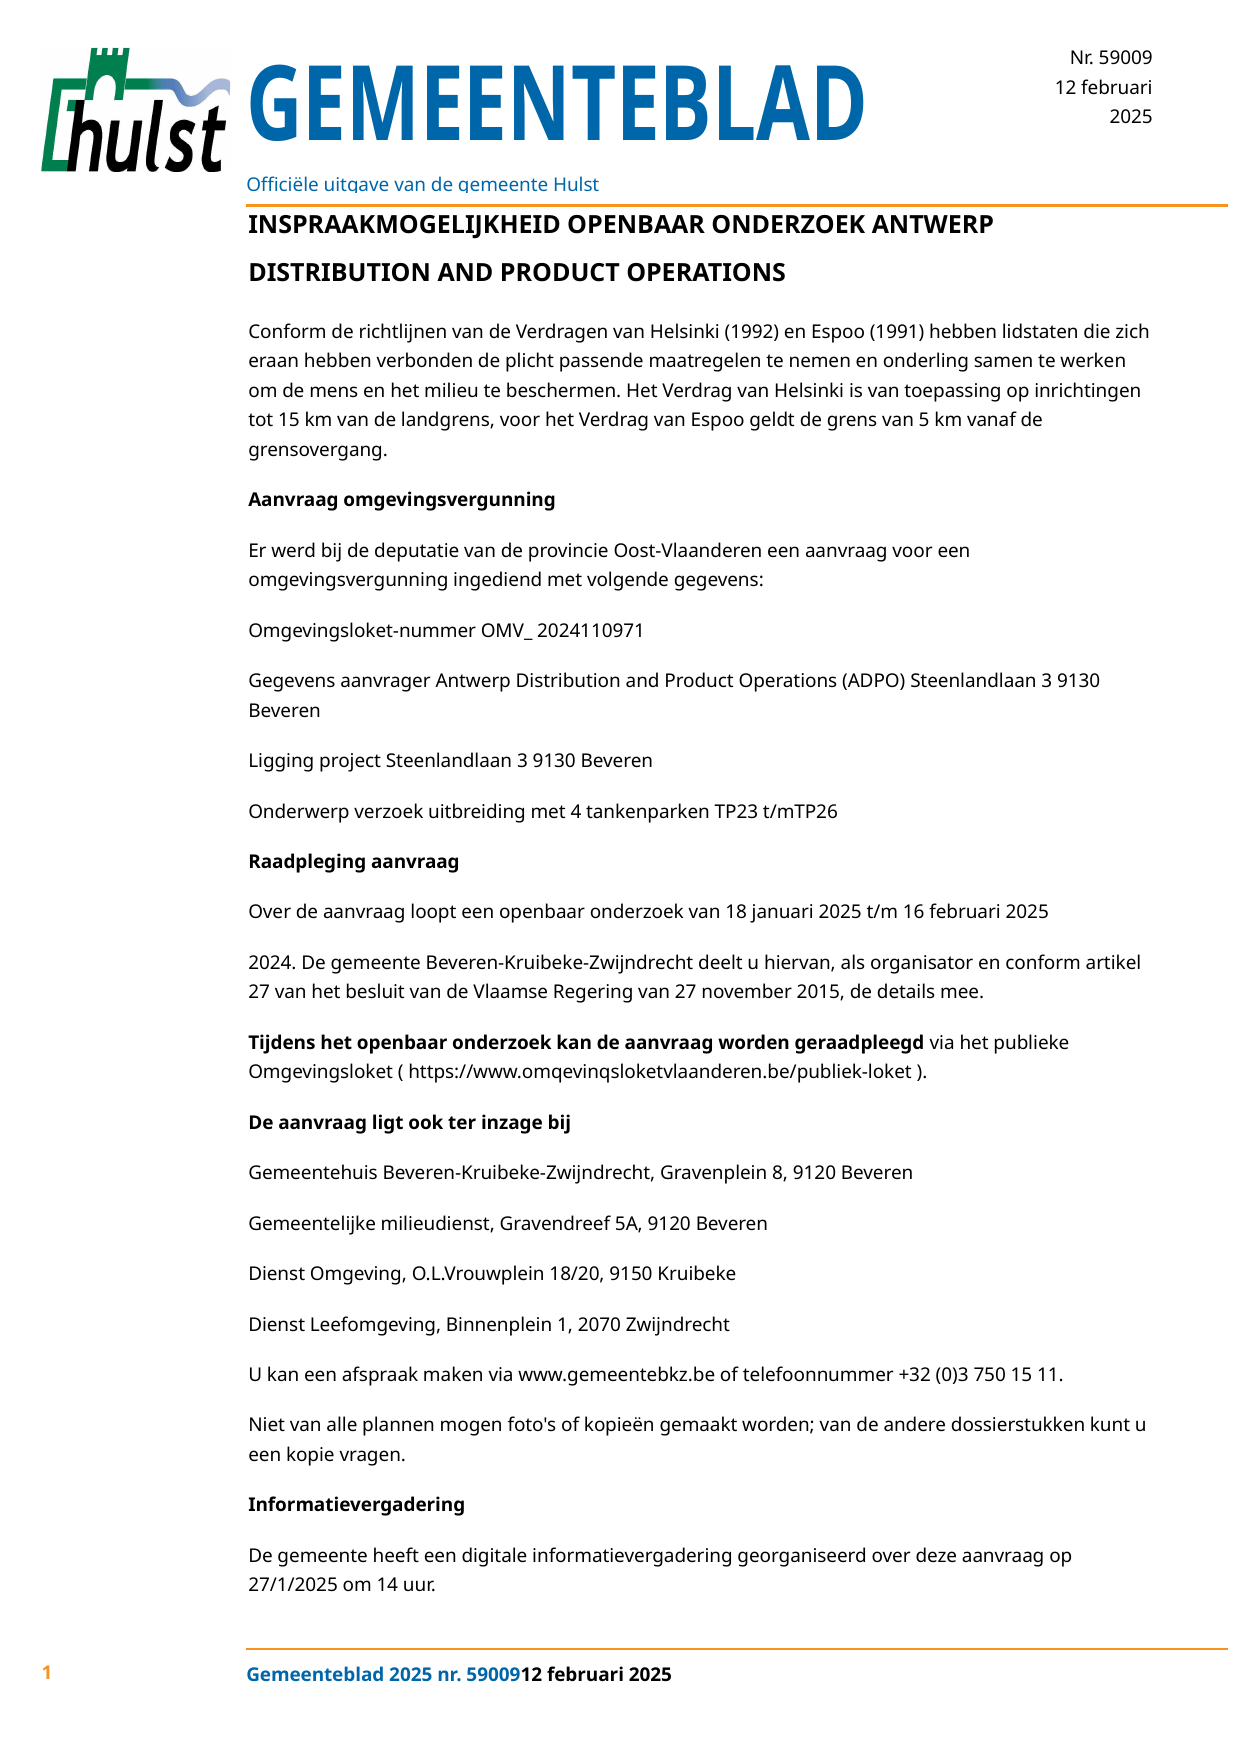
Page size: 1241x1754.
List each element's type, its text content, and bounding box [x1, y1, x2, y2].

text Niet van alle plannen mogen foto's of kopieën gemaakt worden; van de andere dossierstukken kunt u een kopie vragen. [248, 1412, 1152, 1467]
text De gemeente heeft een digitale informatievergadering georganiseerd over deze aanvraag op 27/1/2025 om 14 uur. [248, 1542, 1152, 1597]
text Onderwerp verzoek uitbreiding met 4 tankenparken TP23 t/mTP26 [248, 798, 1152, 824]
text Gegevens aanvrager Antwerp Distribution and Product Operations (ADPO) Steenlandlaan 3 9130 Beveren [248, 667, 1152, 723]
picture [41, 47, 231, 172]
text Raadpleging aanvraag [248, 848, 1152, 874]
text Dienst Leefomgeving, Binnenplein 1, 2070 Zwijndrecht [248, 1311, 1152, 1337]
text 2024. De gemeente Beveren-Kruibeke-Zwijndrecht deelt u hiervan, als organisator en conform artikel 27 van het besluit van de Vlaamse Regering van 27 november 2015, de details mee. [248, 949, 1152, 1004]
text Conform de richtlijnen van de Verdragen van Helsinki (1992) en Espoo (1991) hebben lidstaten die zich eraan hebben verbonden de plicht passende maatregelen te nemen en onderling samen te werken om de mens en het milieu te beschermen. Het Verdrag van Helsinki is van toepassing op inrichtingen tot 15 km van de landgrens, voor het Verdrag van Espoo geldt de grens van 5 km vanaf de grensovergang. [248, 318, 1152, 462]
text Er werd bij de deputatie van de provincie Oost-Vlaanderen een aanvraag voor een omgevingsvergunning ingediend met volgende gegevens: [248, 537, 1152, 592]
text Gemeentehuis Beveren-Kruibeke-Zwijndrecht, Gravenplein 8, 9120 Beveren [248, 1159, 1152, 1185]
text Over de aanvraag loopt een openbaar onderzoek van 18 januari 2025 t/m 16 februari 2025 [248, 899, 1152, 924]
text Tijdens het openbaar onderzoek kan de aanvraag worden geraadpleegd via het publieke Omgevingsloket ( https://www.omqevinqsloketvlaanderen.be/publiek-loket ). [248, 1029, 1152, 1084]
text Gemeentelijke milieudienst, Gravendreef 5A, 9120 Beveren [248, 1210, 1152, 1236]
text INSPRAAKMOGELIJKHEID OPENBAAR ONDERZOEK ANTWERP DISTRIBUTION AND PRODUCT OPERATIONS [248, 207, 1152, 288]
text Informatievergadering [248, 1492, 1152, 1517]
text Dienst Omgeving, O.L.Vrouwplein 18/20, 9150 Kruibeke [248, 1260, 1152, 1286]
text Ligging project Steenlandlaan 3 9130 Beveren [248, 747, 1152, 773]
text De aanvraag ligt ook ter inzage bij [248, 1109, 1152, 1135]
text U kan een afspraak maken via www.gemeentebkz.be of telefoonnummer +32 (0)3 750 15 11. [248, 1361, 1152, 1387]
text Omgevingsloket-nummer OMV_ 2024110971 [248, 617, 1152, 643]
text Aanvraag omgevingsvergunning [248, 487, 1152, 512]
